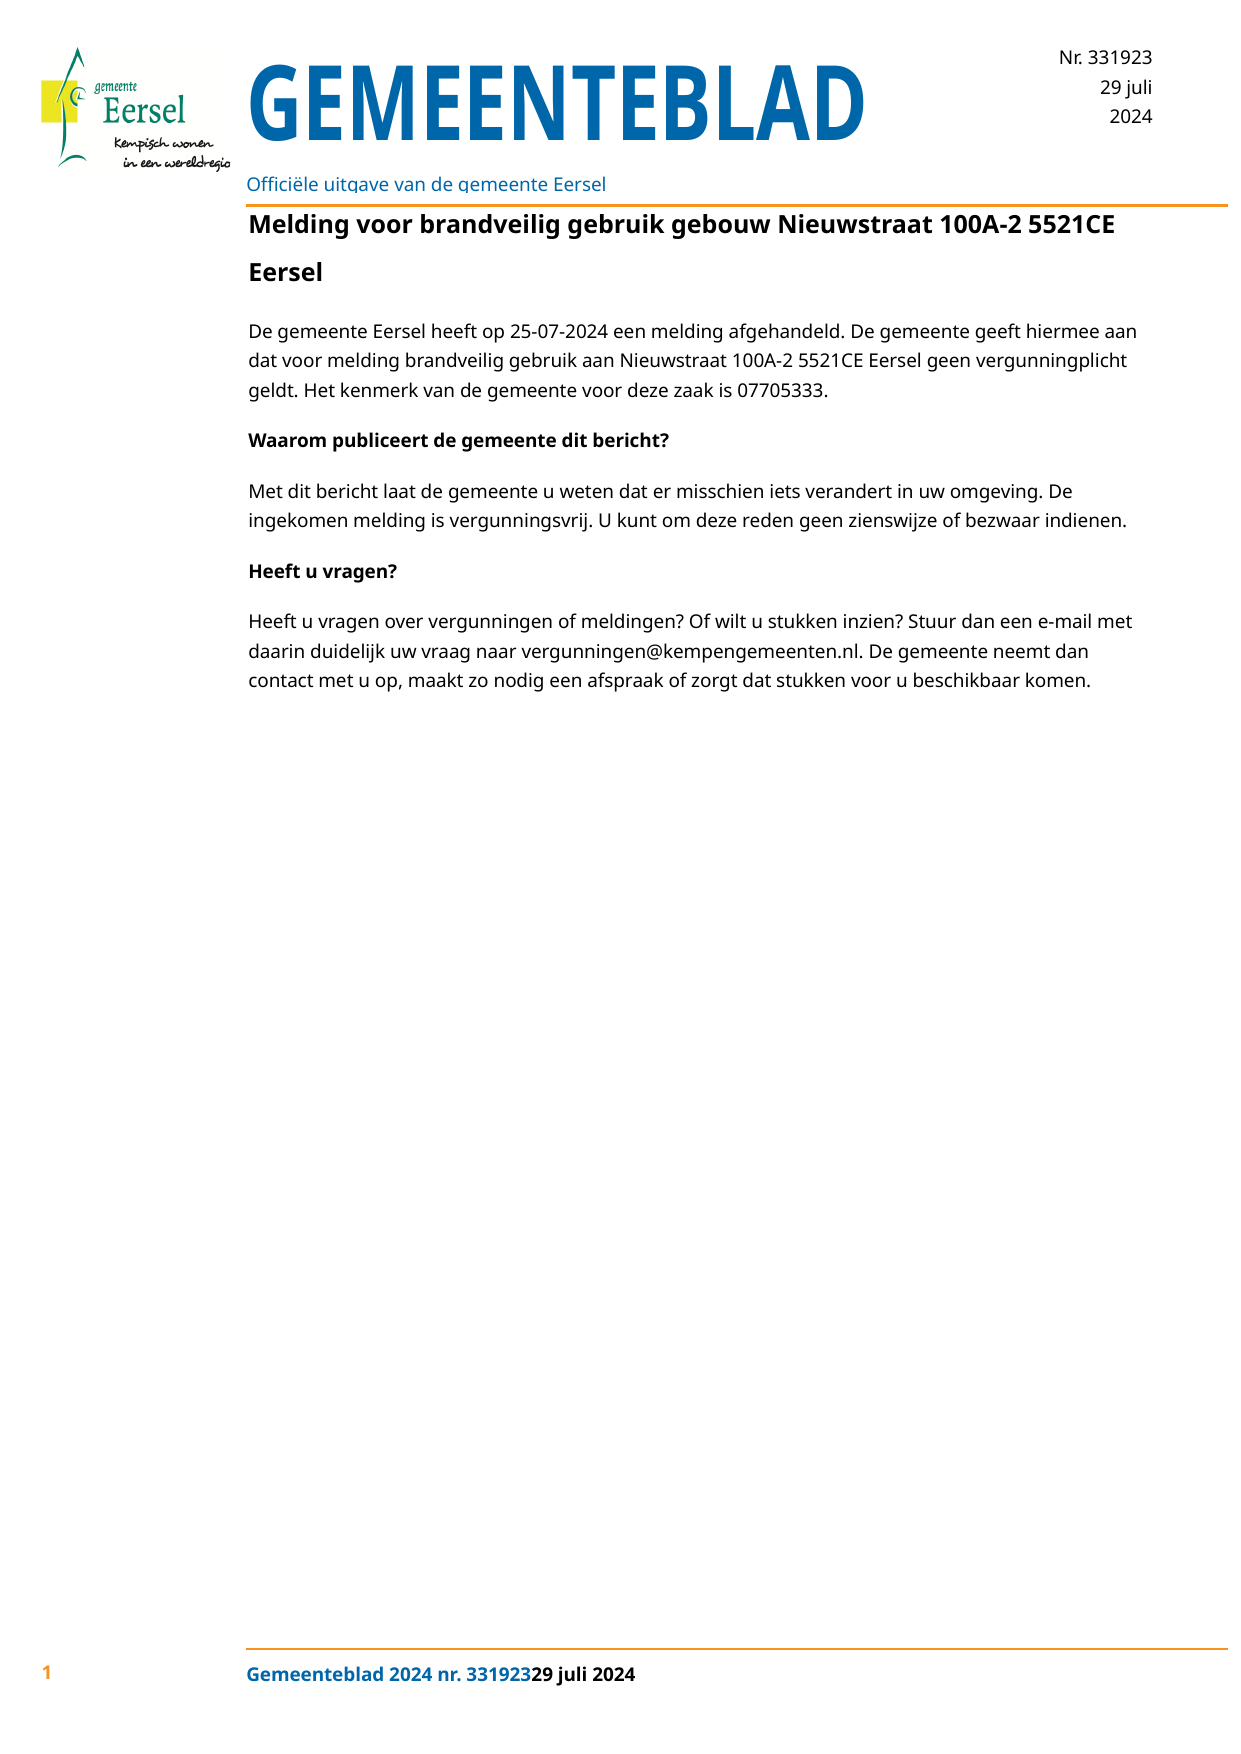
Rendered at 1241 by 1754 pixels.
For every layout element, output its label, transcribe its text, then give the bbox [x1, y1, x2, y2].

text Melding voor brandveilig gebruik gebouw Nieuwstraat 100A-2 5521CE Eersel [248, 207, 1152, 288]
text Met dit bericht laat de gemeente u weten dat er misschien iets verandert in uw omgeving. De ingekomen melding is vergunningsvrij. U kunt om deze reden geen zienswijze of bezwaar indienen. [248, 478, 1152, 533]
text Heeft u vragen over vergunningen of meldingen? Of wilt u stukken inzien? Stuur dan een e-mail met daarin duidelijk uw vraag naar vergunningen@kempengemeenten.nl. De gemeente neemt dan contact met u op, maakt zo nodig een afspraak of zorgt dat stukken voor u beschikbaar komen. [248, 608, 1152, 693]
text Heeft u vragen? [248, 558, 1152, 584]
text Waarom publiceert de gemeente dit bericht? [248, 427, 1152, 453]
text De gemeente Eersel heeft op 25-07-2024 een melding afgehandeld. De gemeente geeft hiermee aan dat voor melding brandveilig gebruik aan Nieuwstraat 100A-2 5521CE Eersel geen vergunningplicht geldt. Het kenmerk van de gemeente voor deze zaak is 07705333. [248, 318, 1152, 403]
picture [41, 47, 231, 172]
